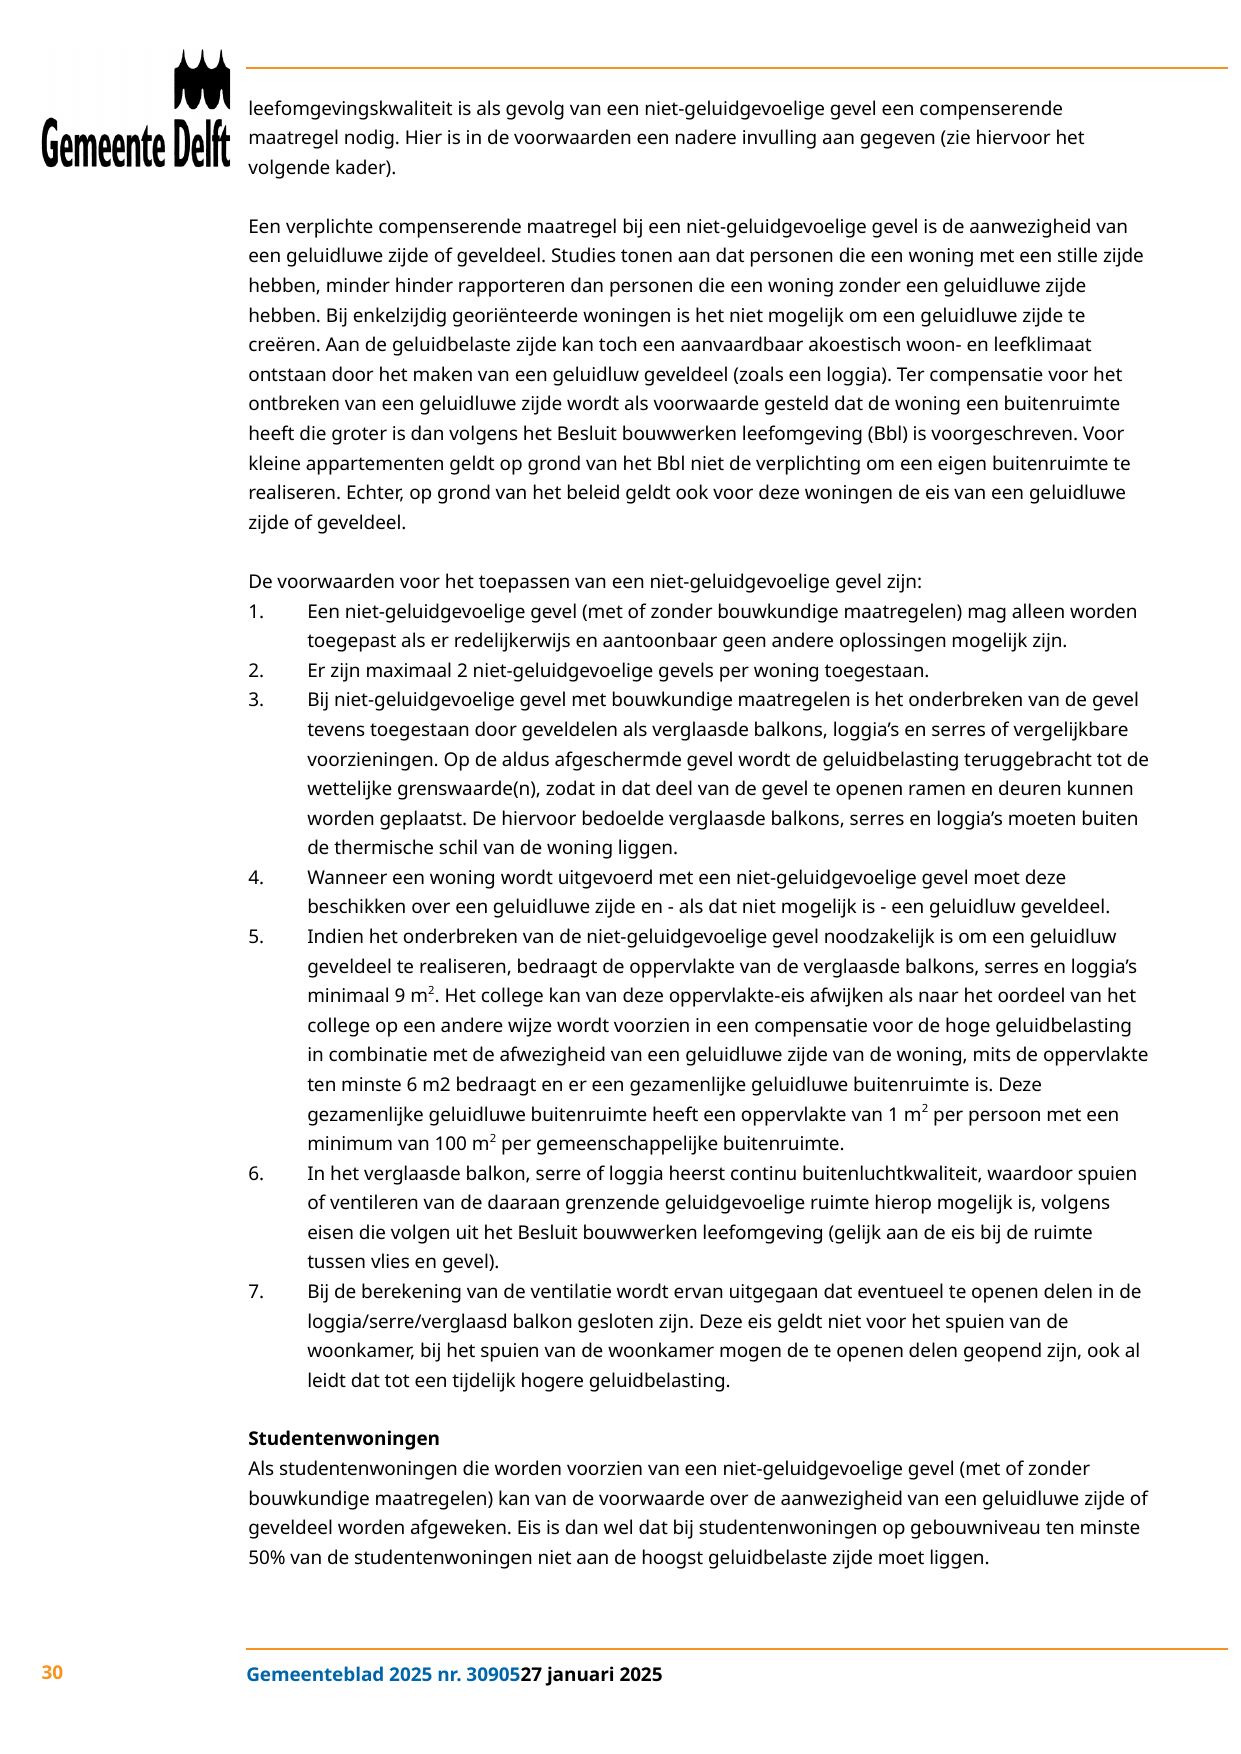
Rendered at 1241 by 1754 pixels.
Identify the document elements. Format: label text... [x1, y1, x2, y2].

picture [41, 47, 231, 172]
text Studentenwoningen [248, 1426, 1152, 1451]
table_header De voorwaarden voor het toepassen van een niet-geluidgevoelige gevel zijn: Een niet-geluidgevoelige gevel (met of zonder bouwkundige maatregelen) mag alleen worden toegepast als er redelijkerwijs en aantoonbaar geen andere oplossingen mogelijk zijn. Er zijn maximaal 2 niet-geluidgevoelige gevels per woning toegestaan. Bij niet-geluidgevoelige gevel met bouwkundige maatregelen is het onderbreken van de gevel tevens toegestaan door geveldelen als verglaasde balkons, loggia’s en serres of vergelijkbare voorzieningen. Op de aldus afgeschermde gevel wordt de geluidbelasting teruggebracht tot de wettelijke grenswaarde(n), zodat in dat deel van de gevel te openen ramen en deuren kunnen worden geplaatst. De hiervoor bedoelde verglaasde balkons, serres en loggia’s moeten buiten de thermische schil van de woning liggen. Wanneer een woning wordt uitgevoerd met een niet-geluidgevoelige gevel moet deze beschikken over een geluidluwe zijde en - als dat niet mogelijk is - een geluidluw geveldeel. Indien het onderbreken van de niet-geluidgevoelige gevel noodzakelijk is om een geluidluw geveldeel te realiseren, bedraagt de oppervlakte van de verglaasde balkons, serres en loggia’s minimaal 9 m2. Het college kan van deze oppervlakte-eis afwijken als naar het oordeel van het college op een andere wijze wordt voorzien in een compensatie voor de hoge geluidbelasting in combinatie met de afwezigheid van een geluidluwe zijde van de woning, mits de oppervlakte ten minste 6 m2 bedraagt en er een gezamenlijke geluidluwe buitenruimte is. Deze gezamenlijke geluidluwe buitenruimte heeft een oppervlakte van 1 m2 per persoon met een minimum van 100 m2 per gemeenschappelijke buitenruimte. In het verglaasde balkon, serre of loggia heerst continu buitenluchtkwaliteit, waardoor spuien of ventileren van de daaraan grenzende geluidgevoelige ruimte hierop mogelijk is, volgens eisen die volgen uit het Besluit bouwwerken leefomgeving (gelijk aan de eis bij de ruimte tussen vlies en gevel). Bij de berekening van de ventilatie wordt ervan uitgegaan dat eventueel te openen delen in de loggia/serre/verglaasd balkon gesloten zijn. Deze eis geldt niet voor het spuien van de woonkamer, bij het spuien van de woonkamer mogen de te openen delen geopend zijn, ook al leidt dat tot een tijdelijk hogere geluidbelasting. [248, 568, 1152, 1393]
text Een verplichte compenserende maatregel bij een niet-geluidgevoelige gevel is de aanwezigheid van een geluidluwe zijde of geveldeel. Studies tonen aan dat personen die een woning met een stille zijde hebben, minder hinder rapporteren dan personen die een woning zonder een geluidluwe zijde hebben. Bij enkelzijdig georiënteerde woningen is het niet mogelijk om een geluidluwe zijde te creëren. Aan de geluidbelaste zijde kan toch een aanvaardbaar akoestisch woon- en leefklimaat ontstaan door het maken van een geluidluw geveldeel (zoals een loggia). Ter compensatie voor het ontbreken van een geluidluwe zijde wordt als voorwaarde gesteld dat de woning een buitenruimte heeft die groter is dan volgens het Besluit bouwwerken leefomgeving (Bbl) is voorgeschreven. Voor kleine appartementen geldt op grond van het Bbl niet de verplichting om een eigen buitenruimte te realiseren. Echter, op grond van het beleid geldt ook voor deze woningen de eis van een geluidluwe zijde of geveldeel. [248, 213, 1152, 535]
text Als studentenwoningen die worden voorzien van een niet-geluidgevoelige gevel (met of zonder bouwkundige maatregelen) kan van de voorwaarde over de aanwezigheid van een geluidluwe zijde of geveldeel worden afgeweken. Eis is dan wel dat bij studentenwoningen op gebouwniveau ten minste 50% van de studentenwoningen niet aan de hoogst geluidbelaste zijde moet liggen. [248, 1455, 1152, 1569]
text leefomgevingskwaliteit is als gevolg van een niet-geluidgevoelige gevel een compenserende maatregel nodig. Hier is in de voorwaarden een nadere invulling aan gegeven (zie hiervoor het volgende kader). [248, 95, 1152, 180]
